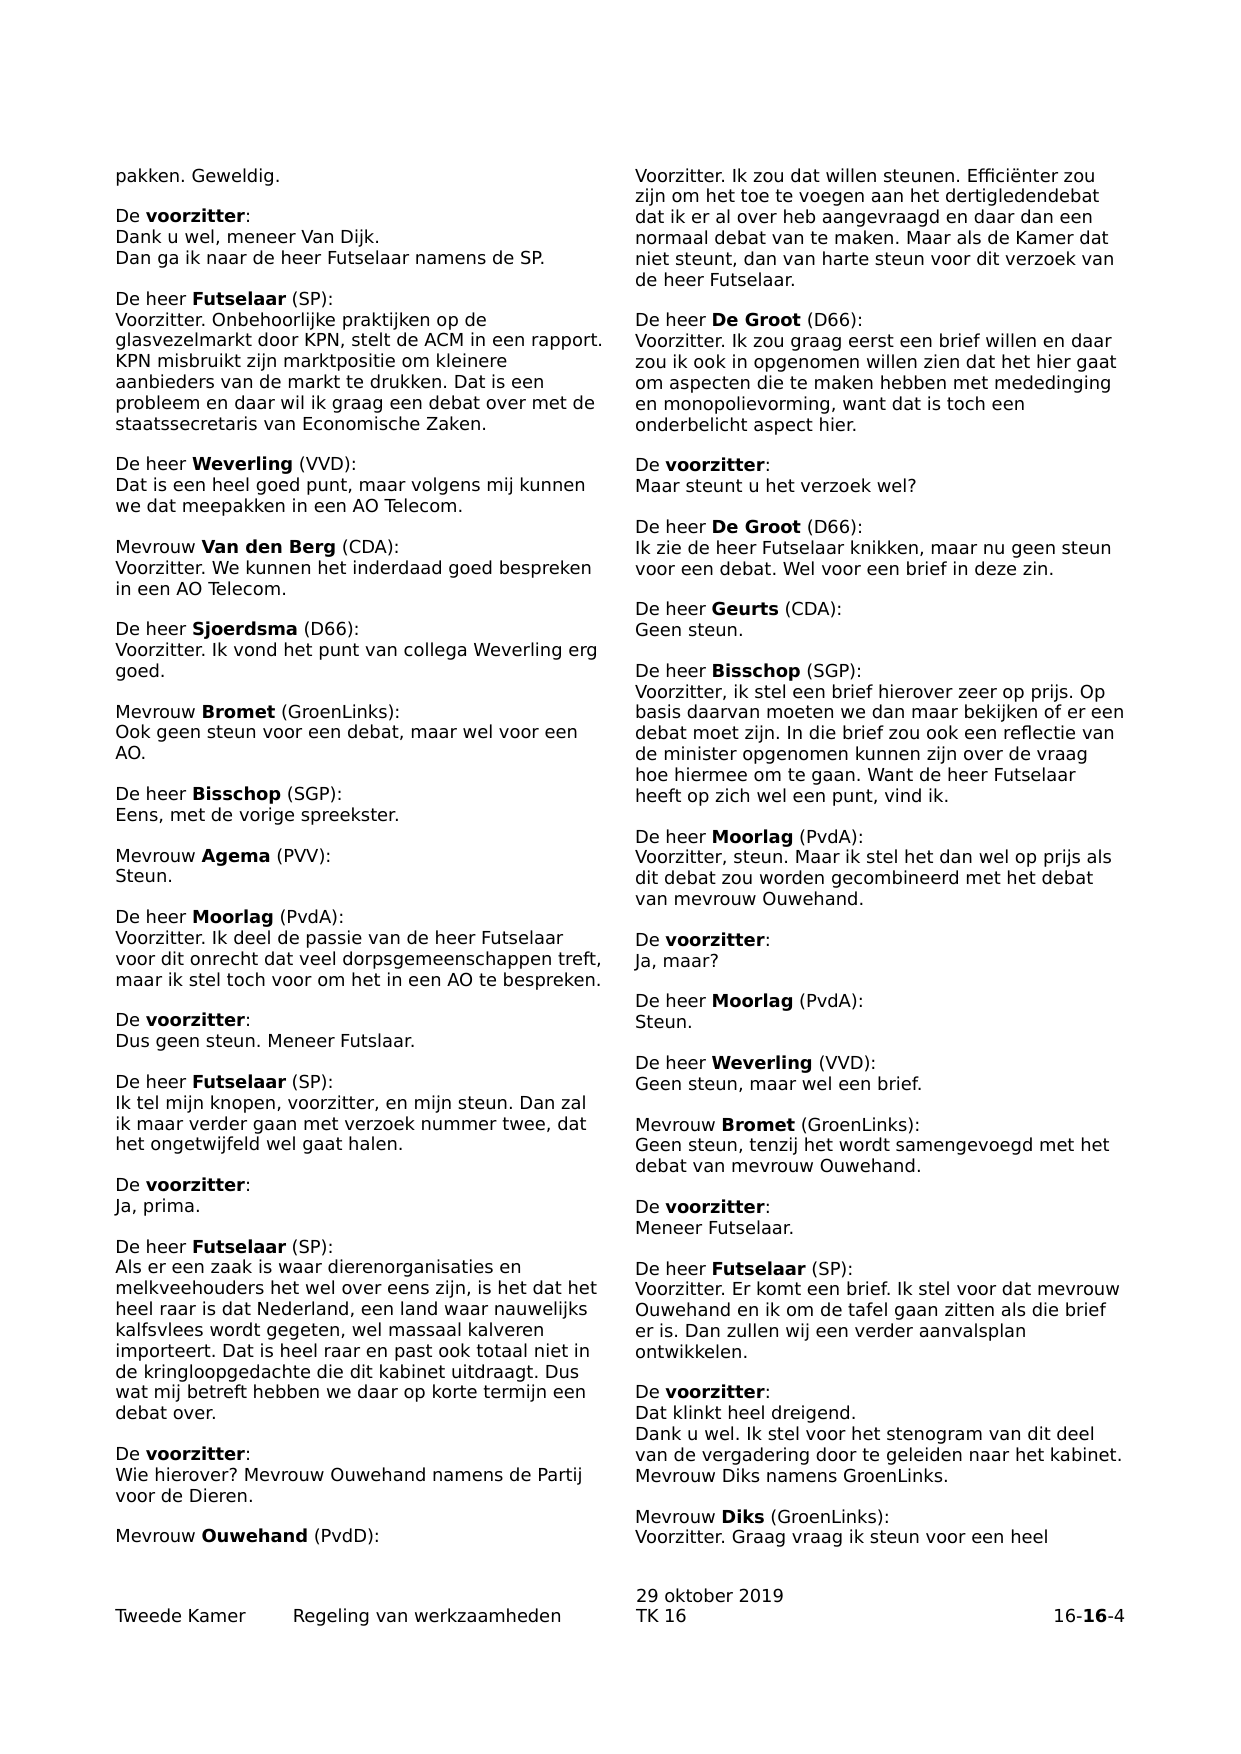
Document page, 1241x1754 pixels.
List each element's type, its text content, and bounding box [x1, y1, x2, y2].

text De heer Futselaar (SP): [635, 1258, 1125, 1279]
text De heer Bisschop (SGP): [115, 784, 605, 804]
text Voorzitter. Ik deel de passie van de heer Futselaar voor dit onrecht dat veel dorpsgemeenschappen treft, maar ik stel toch voor om het in een AO te bespreken. [115, 928, 605, 990]
text De voorzitter: [115, 1444, 605, 1465]
text De heer Moorlag (PvdA): [635, 826, 1125, 847]
text De heer Geurts (CDA): [635, 599, 1125, 620]
text Voorzitter. Graag vraag ik steun voor een heel [635, 1527, 1125, 1548]
text Dus geen steun. Meneer Futslaar. [115, 1031, 605, 1052]
text Eens, met de vorige spreekster. [115, 804, 605, 825]
text Geen steun. [635, 620, 1125, 641]
text Dat is een heel goed punt, maar volgens mij kunnen we dat meepakken in een AO Telecom. [115, 475, 605, 517]
text Mevrouw Bromet (GroenLinks): [115, 701, 605, 722]
text Mevrouw Bromet (GroenLinks): [635, 1114, 1125, 1135]
text Voorzitter. Ik vond het punt van collega Weverling erg goed. [115, 640, 605, 681]
text Ik zie de heer Futselaar knikken, maar nu geen steun voor een debat. Wel voor een brief in deze zin. [635, 537, 1125, 579]
text Geen steun, maar wel een brief. [635, 1073, 1125, 1094]
text De heer De Groot (D66): [635, 310, 1125, 331]
text De heer De Groot (D66): [635, 517, 1125, 537]
text Voorzitter. Ik zou dat willen steunen. Efficiënter zou zijn om het toe te voegen aan het dertigledendebat dat ik er al over heb aangevraagd en daar dan een normaal debat van te maken. Maar als de Kamer dat niet steunt, dan van harte steun voor dit verzoek van de heer Futselaar. [635, 165, 1125, 290]
text Mevrouw Van den Berg (CDA): [115, 537, 605, 557]
text De heer Futselaar (SP): [115, 1237, 605, 1257]
text Ook geen steun voor een debat, maar wel voor een AO. [115, 722, 605, 764]
text De heer Futselaar (SP): [115, 1072, 605, 1092]
text Dan ga ik naar de heer Futselaar namens de SP. [115, 248, 605, 268]
text Mevrouw Diks namens GroenLinks. [635, 1466, 1125, 1486]
text De heer Weverling (VVD): [115, 454, 605, 475]
text Dank u wel. Ik stel voor het stenogram van dit deel van de vergadering door te geleiden naar het kabinet. [635, 1424, 1125, 1466]
text Maar steunt u het verzoek wel? [635, 476, 1125, 497]
text Meneer Futselaar. [635, 1217, 1125, 1238]
text De heer Weverling (VVD): [635, 1053, 1125, 1073]
text Voorzitter, ik stel een brief hierover zeer op prijs. Op basis daarvan moeten we dan maar bekijken of er een debat moet zijn. In die brief zou ook een reflectie van de minister opgenomen kunnen zijn over de vraag hoe hiermee om te gaan. Want de heer Futselaar heeft op zich wel een punt, vind ik. [635, 681, 1125, 806]
text De heer Moorlag (PvdA): [635, 991, 1125, 1012]
text De voorzitter: [635, 930, 1125, 950]
text De voorzitter: [115, 206, 605, 227]
text Dat klinkt heel dreigend. [635, 1403, 1125, 1424]
text De voorzitter: [115, 1010, 605, 1031]
text Steun. [635, 1012, 1125, 1033]
text De heer Bisschop (SGP): [635, 661, 1125, 681]
text De heer Futselaar (SP): [115, 288, 605, 309]
text De voorzitter: [635, 1382, 1125, 1403]
text Mevrouw Diks (GroenLinks): [635, 1506, 1125, 1527]
text Voorzitter. Onbehoorlijke praktijken op de glasvezelmarkt door KPN, stelt de ACM in een rapport. KPN misbruikt zijn marktpositie om kleinere aanbieders van de markt te drukken. Dat is een probleem en daar wil ik graag een debat over met de staatssecretaris van Economische Zaken. [115, 309, 605, 434]
text Steun. [115, 866, 605, 887]
text De heer Sjoerdsma (D66): [115, 619, 605, 640]
text Geen steun, tenzij het wordt samengevoegd met het debat van mevrouw Ouwehand. [635, 1135, 1125, 1177]
text De heer Moorlag (PvdA): [115, 907, 605, 928]
text Mevrouw Agema (PVV): [115, 845, 605, 866]
text Ja, prima. [115, 1196, 605, 1217]
text De voorzitter: [635, 455, 1125, 476]
text Mevrouw Ouwehand (PvdD): [115, 1526, 605, 1547]
text Wie hierover? Mevrouw Ouwehand namens de Partij voor de Dieren. [115, 1465, 605, 1506]
text De voorzitter: [635, 1197, 1125, 1217]
text Voorzitter, steun. Maar ik stel het dan wel op prijs als dit debat zou worden gecombineerd met het debat van mevrouw Ouwehand. [635, 847, 1125, 910]
text Dank u wel, meneer Van Dijk. [115, 227, 605, 248]
text Voorzitter. Ik zou graag eerst een brief willen en daar zou ik ook in opgenomen willen zien dat het hier gaat om aspecten die te maken hebben met mededinging en monopolievorming, want dat is toch een onderbelicht aspect hier. [635, 331, 1125, 435]
text Voorzitter. We kunnen het inderdaad goed bespreken in een AO Telecom. [115, 557, 605, 599]
text Ik tel mijn knopen, voorzitter, en mijn steun. Dan zal ik maar verder gaan met verzoek nummer twee, dat het ongetwijfeld wel gaat halen. [115, 1092, 605, 1155]
text Als er een zaak is waar dierenorganisaties en melkveehouders het wel over eens zijn, is het dat het heel raar is dat Nederland, een land waar nauwelijks kalfsvlees wordt gegeten, wel massaal kalveren importeert. Dat is heel raar en past ook totaal niet in de kringloopgedachte die dit kabinet uitdraagt. Dus wat mij betreft hebben we daar op korte termijn een debat over. [115, 1257, 605, 1424]
text pakken. Geweldig. [115, 165, 605, 186]
text De voorzitter: [115, 1175, 605, 1196]
text Voorzitter. Er komt een brief. Ik stel voor dat mevrouw Ouwehand en ik om de tafel gaan zitten als die brief er is. Dan zullen wij een verder aanvalsplan ontwikkelen. [635, 1279, 1125, 1362]
text Ja, maar? [635, 950, 1125, 971]
